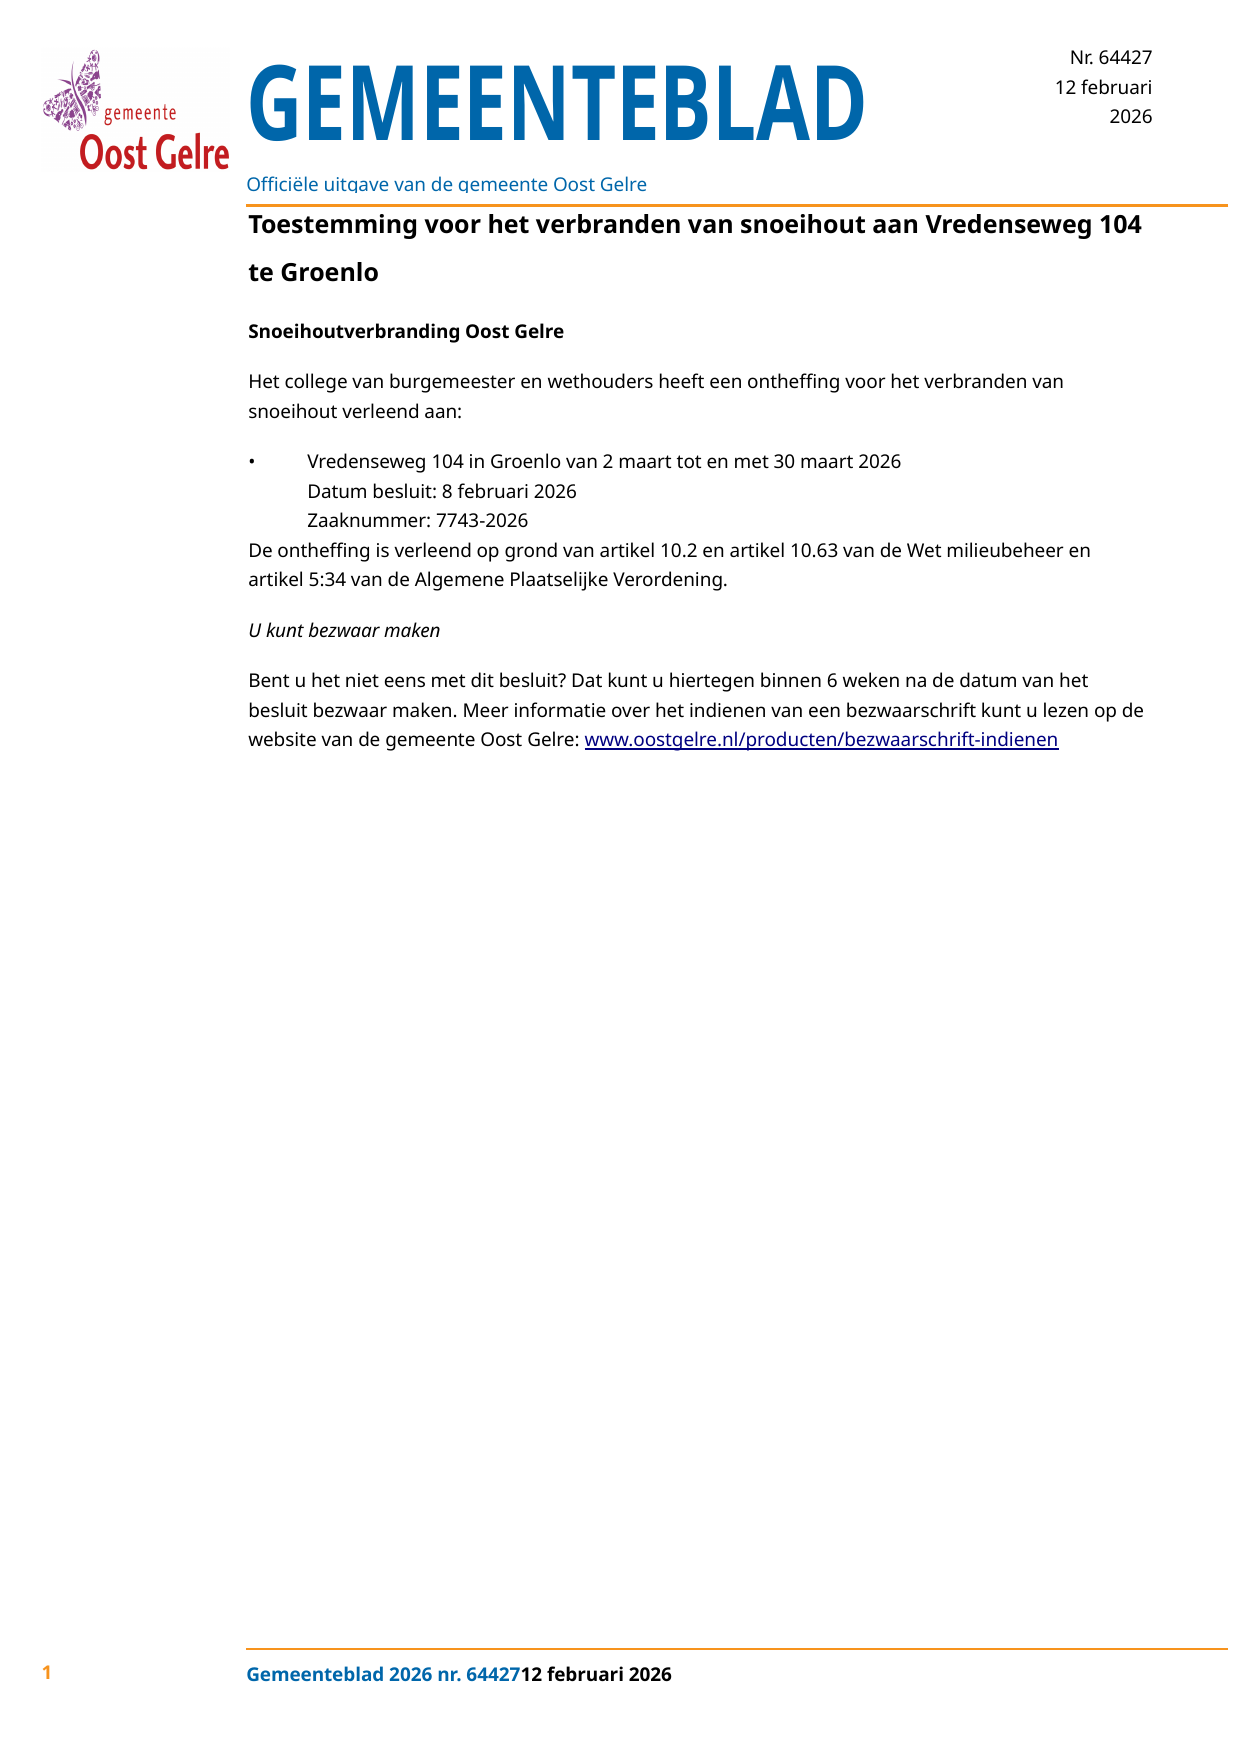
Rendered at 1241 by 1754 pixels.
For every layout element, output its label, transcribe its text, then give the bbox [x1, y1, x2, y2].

text Toestemming voor het verbranden van snoeihout aan Vredenseweg 104 te Groenlo [248, 207, 1152, 288]
text Snoeihoutverbranding Oost Gelre [248, 318, 1152, 344]
text Het college van burgemeester en wethouders heeft een ontheffing voor het verbranden van snoeihout verleend aan: [248, 368, 1152, 424]
text U kunt bezwaar maken [248, 617, 1152, 643]
picture [41, 47, 231, 172]
list Datum besluit: 8 februari 2026 [248, 478, 1152, 504]
list Zaaknummer: 7743-2026 [248, 507, 1152, 533]
text Bent u het niet eens met dit besluit? Dat kunt u hiertegen binnen 6 weken na de datum van het besluit bezwaar maken. Meer informatie over het indienen van een bezwaarschrift kunt u lezen op de website van de gemeente Oost Gelre: www.oostgelre.nl/producten/bezwaarschrift-indienen [248, 667, 1152, 752]
list Vredenseweg 104 in Groenlo van 2 maart tot en met 30 maart 2026 [248, 448, 1152, 474]
text De ontheffing is verleend op grond van artikel 10.2 en artikel 10.63 van de Wet milieubeheer en artikel 5:34 van de Algemene Plaatselijke Verordening. [248, 537, 1152, 592]
